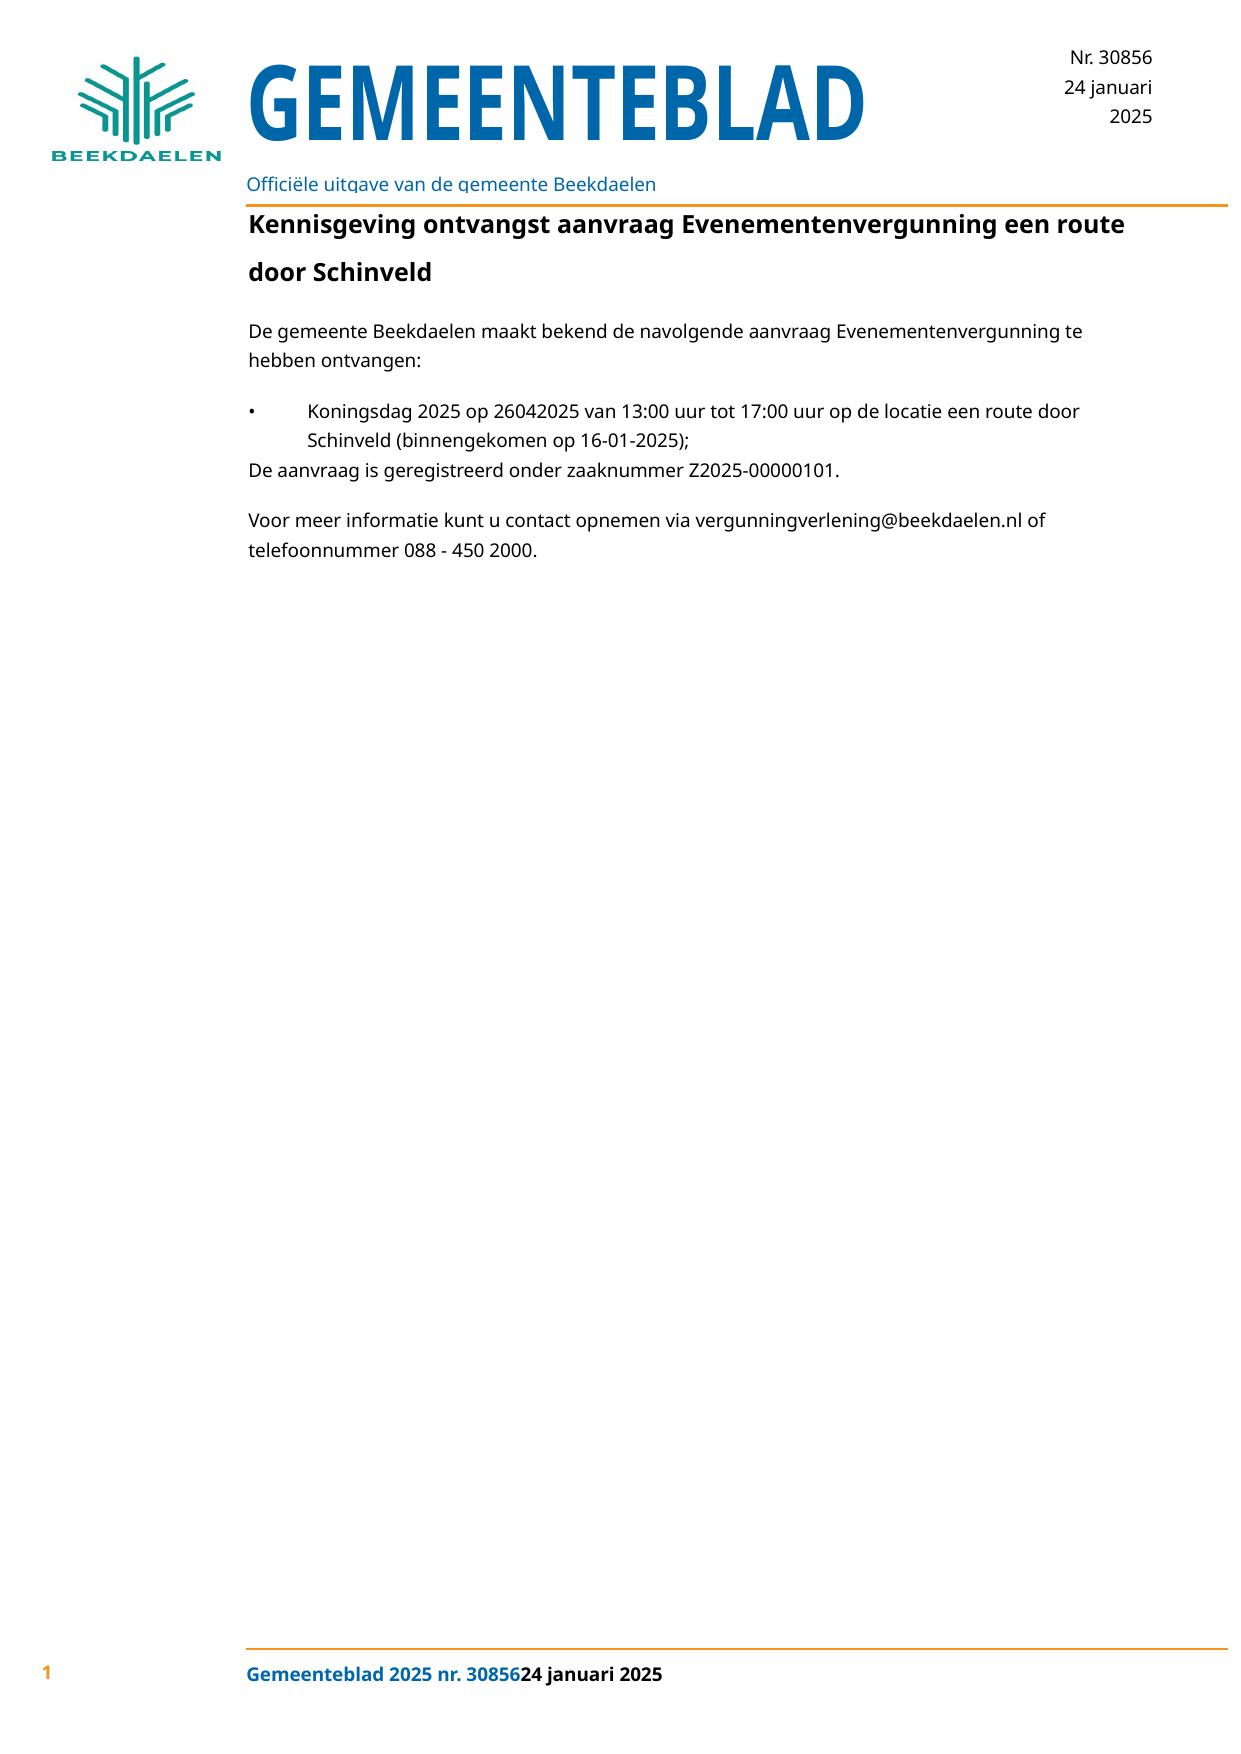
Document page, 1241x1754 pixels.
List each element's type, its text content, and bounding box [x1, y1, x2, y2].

text De aanvraag is geregistreerd onder zaaknummer Z2025-00000101. [248, 457, 1152, 483]
list Koningsdag 2025 op 26042025 van 13:00 uur tot 17:00 uur op de locatie een route door Schinveld (binnengekomen op 16-01-2025); [248, 398, 1152, 453]
text De gemeente Beekdaelen maakt bekend de navolgende aanvraag Evenementenvergunning te hebben ontvangen: [248, 318, 1152, 373]
text Kennisgeving ontvangst aanvraag Evenementenvergunning een route door Schinveld [248, 207, 1152, 288]
picture [41, 47, 231, 172]
text Voor meer informatie kunt u contact opnemen via vergunningverlening@beekdaelen.nl of telefoonnummer 088 - 450 2000. [248, 507, 1152, 563]
